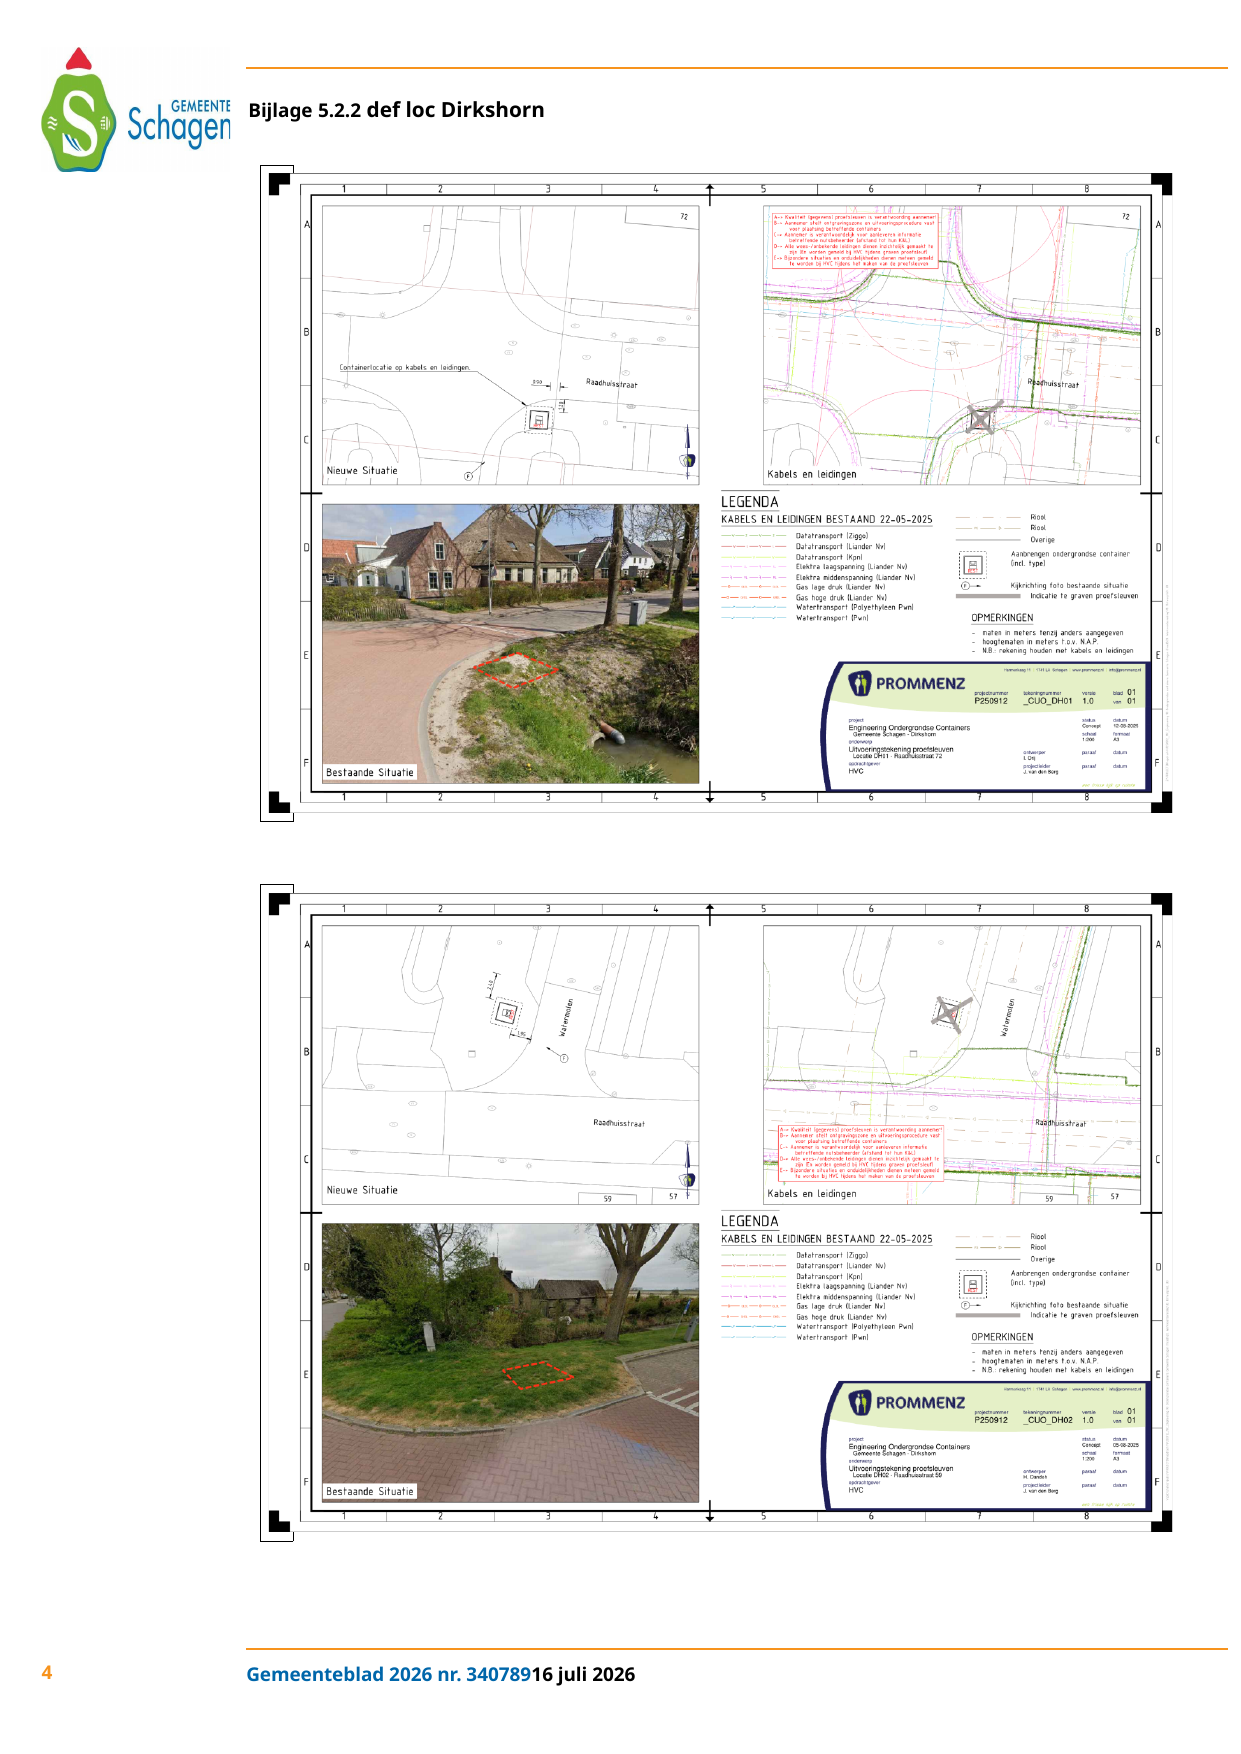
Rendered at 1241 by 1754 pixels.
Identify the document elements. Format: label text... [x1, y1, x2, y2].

picture [268, 893, 1173, 1532]
picture [41, 47, 231, 172]
picture [268, 173, 1173, 813]
text Bijlage 5.2.2 def loc Dirkshorn [248, 95, 1152, 123]
